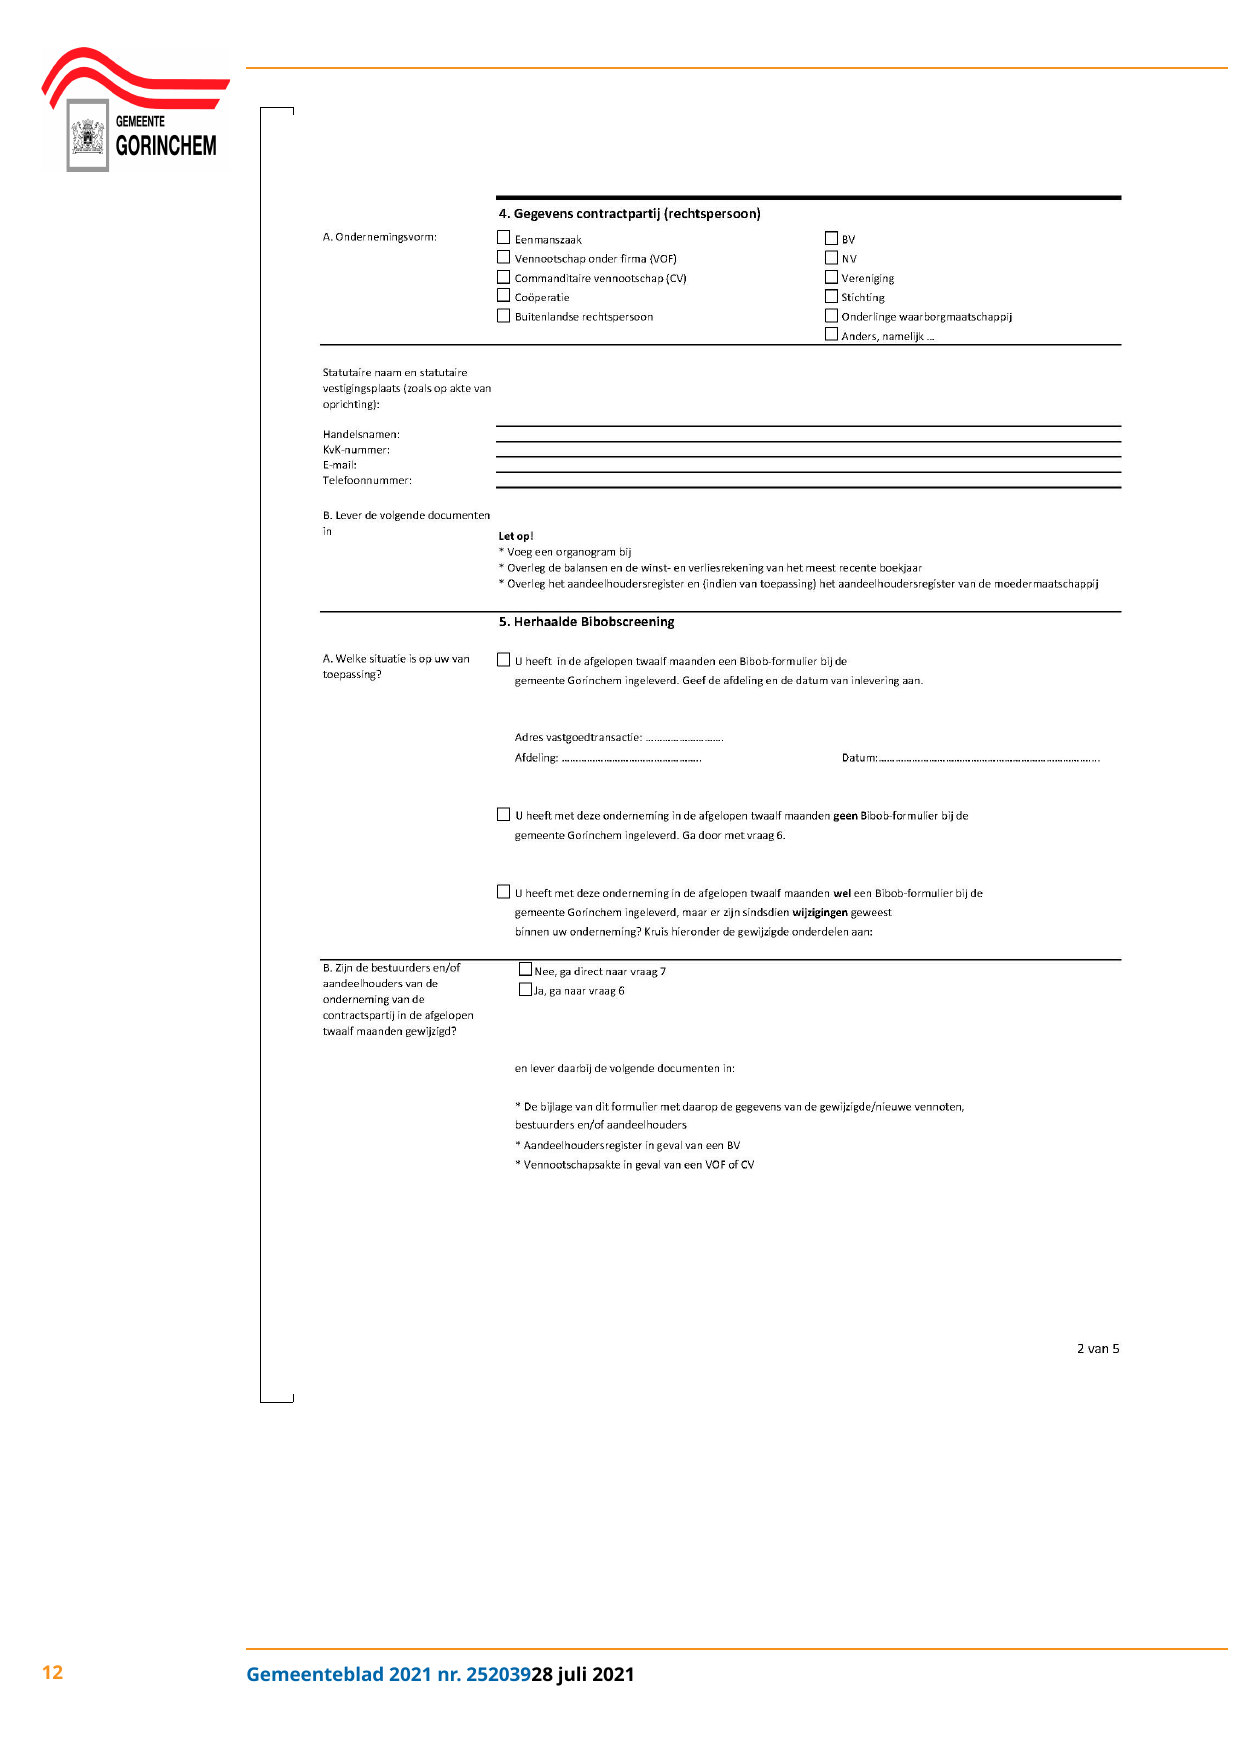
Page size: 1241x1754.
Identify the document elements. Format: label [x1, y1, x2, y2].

picture [41, 47, 231, 172]
picture [268, 115, 1173, 1394]
